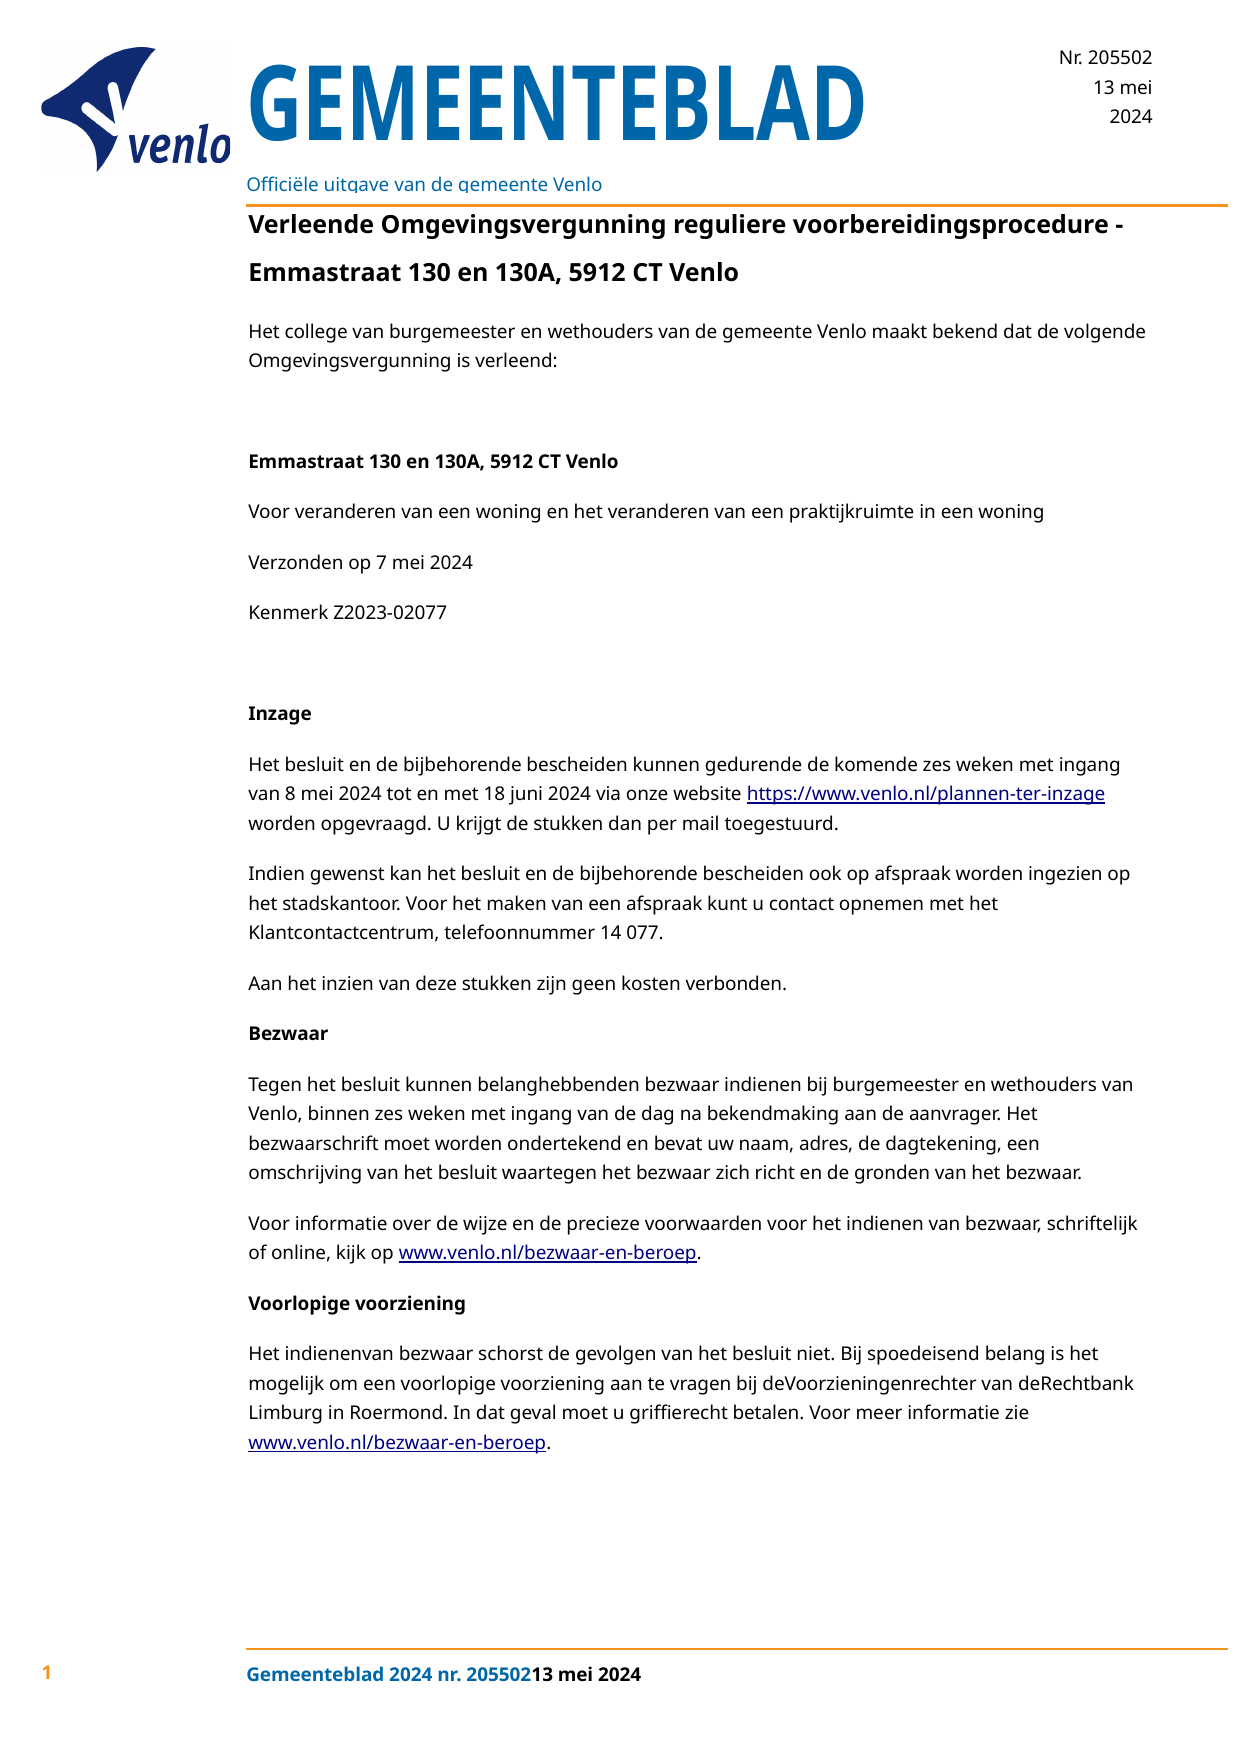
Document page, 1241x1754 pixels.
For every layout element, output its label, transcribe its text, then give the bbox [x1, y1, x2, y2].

text Voor informatie over de wijze en de precieze voorwaarden voor het indienen van bezwaar, schriftelijk of online, kijk op www.venlo.nl/bezwaar-en-beroep. [248, 1210, 1152, 1265]
text Inzage [248, 700, 1152, 726]
text Kenmerk Z2023-02077 [248, 599, 1152, 625]
text Indien gewenst kan het besluit en de bijbehorende bescheiden ook op afspraak worden ingezien op het stadskantoor. Voor het maken van een afspraak kunt u contact opnemen met het Klantcontactcentrum, telefoonnummer 14 077. [248, 860, 1152, 945]
text Het college van burgemeester en wethouders van de gemeente Venlo maakt bekend dat de volgende Omgevingsvergunning is verleend: [248, 318, 1152, 373]
picture [41, 47, 231, 172]
text Bezwaar [248, 1020, 1152, 1046]
text Voor veranderen van een woning en het veranderen van een praktijkruimte in een woning [248, 499, 1152, 524]
text Het indienenvan bezwaar schorst de gevolgen van het besluit niet. Bij spoedeisend belang is het mogelijk om een voorlopige voorziening aan te vragen bij deVoorzieningenrechter van deRechtbank Limburg in Roermond. In dat geval moet u griffierecht betalen. Voor meer informatie zie www.venlo.nl/bezwaar-en-beroep. [248, 1340, 1152, 1455]
text Verzonden op 7 mei 2024 [248, 549, 1152, 575]
text Het besluit en de bijbehorende bescheiden kunnen gedurende de komende zes weken met ingang van 8 mei 2024 tot en met 18 juni 2024 via onze website https://www.venlo.nl/plannen-ter-inzage worden opgevraagd. U krijgt de stukken dan per mail toegestuurd. [248, 751, 1152, 836]
text Aan het inzien van deze stukken zijn geen kosten verbonden. [248, 970, 1152, 996]
text Voorlopige voorziening [248, 1290, 1152, 1316]
text Emmastraat 130 en 130A, 5912 CT Venlo [248, 448, 1152, 474]
text Tegen het besluit kunnen belanghebbenden bezwaar indienen bij burgemeester en wethouders van Venlo, binnen zes weken met ingang van de dag na bekendmaking aan de aanvrager. Het bezwaarschrift moet worden ondertekend en bevat uw naam, adres, de dagtekening, een omschrijving van het besluit waartegen het bezwaar zich richt en de gronden van het bezwaar. [248, 1071, 1152, 1185]
text Verleende Omgevingsvergunning reguliere voorbereidingsprocedure - Emmastraat 130 en 130A, 5912 CT Venlo [248, 207, 1152, 288]
